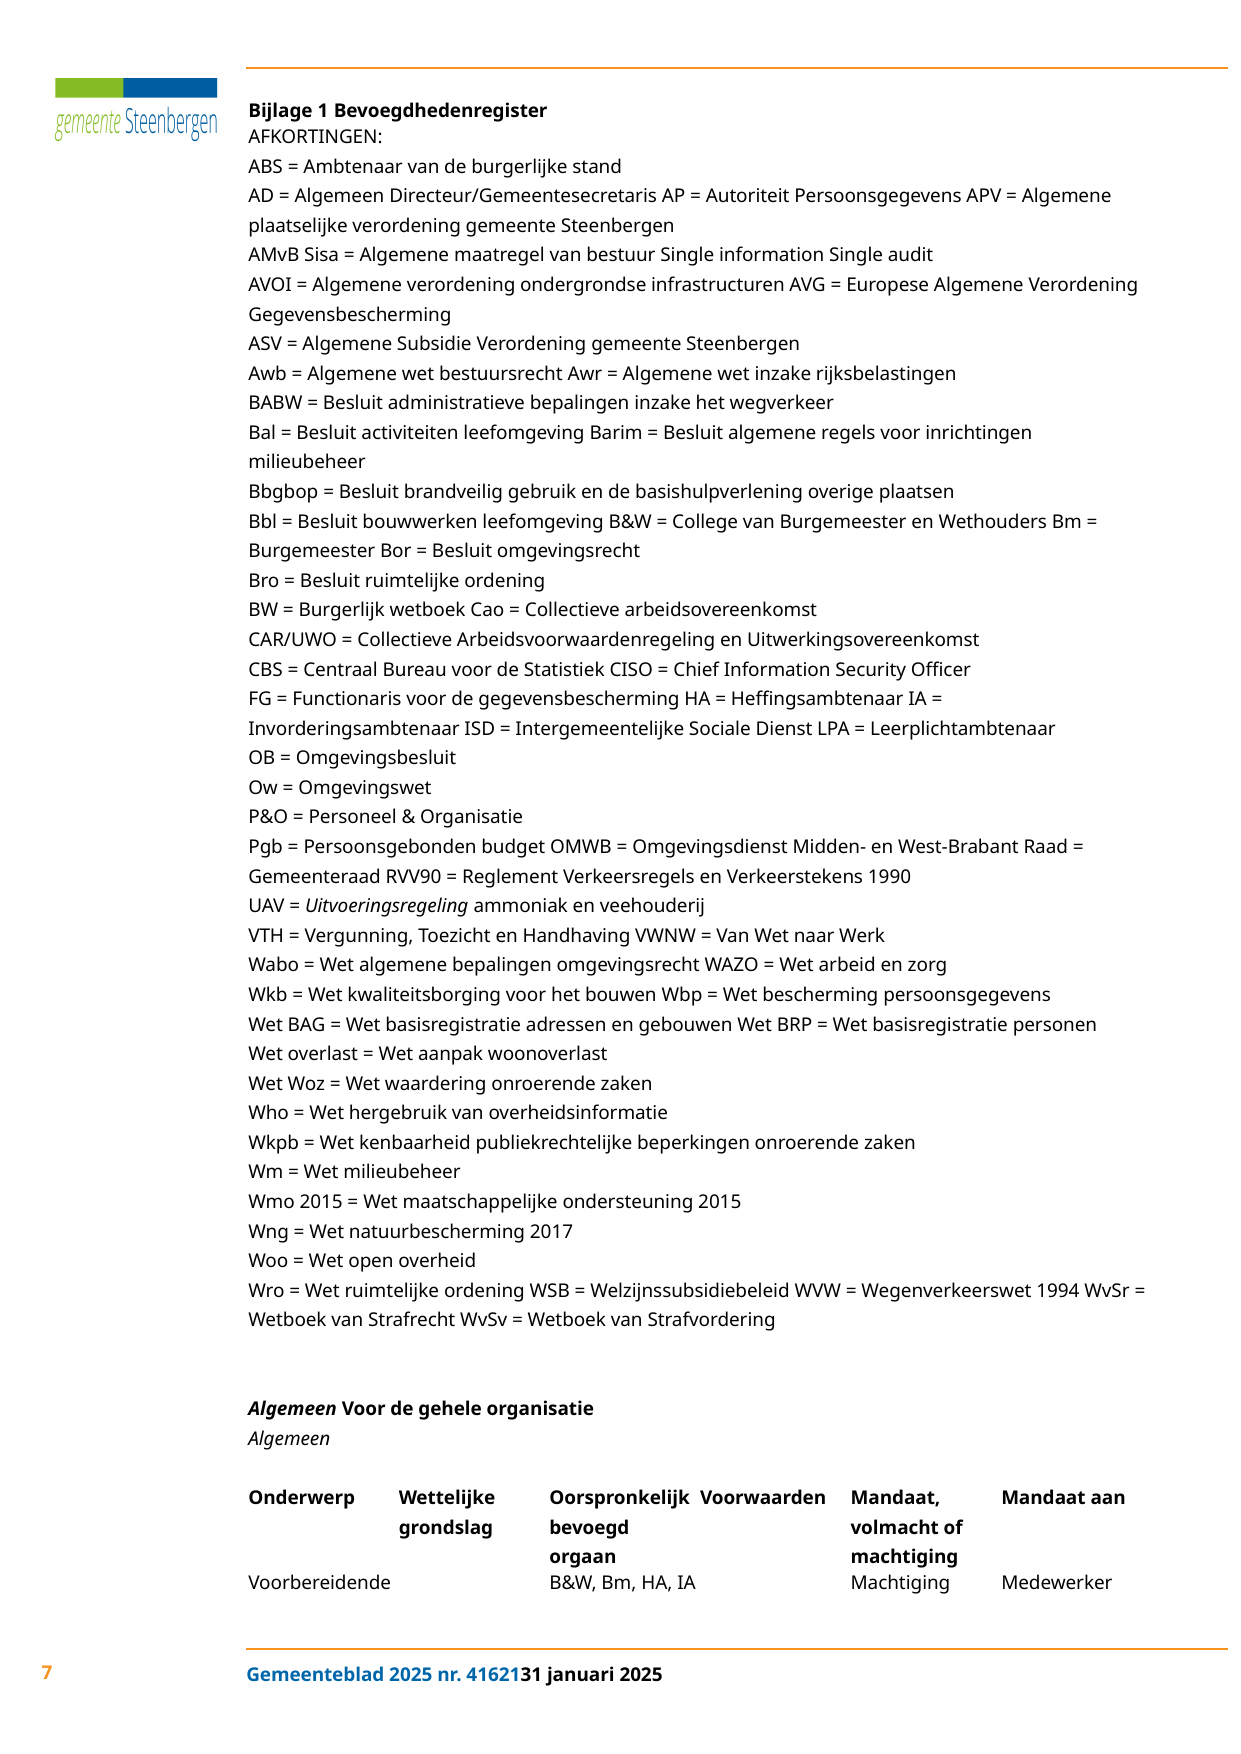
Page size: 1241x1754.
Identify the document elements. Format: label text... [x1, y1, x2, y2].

table_cell Medewerker [1001, 1569, 1152, 1595]
text BABW = Besluit administratieve bepalingen inzake het wegverkeer [248, 389, 1152, 415]
text ABS = Ambtenaar van de burgerlijke stand [248, 153, 1152, 179]
table_header Onderwerp [248, 1484, 398, 1569]
text Wet overlast = Wet aanpak woonoverlast [248, 1040, 1152, 1066]
text AFKORTINGEN: [248, 123, 1152, 149]
table_cell Machtiging [850, 1569, 1001, 1595]
table_cell B&W, Bm, HA, IA [549, 1569, 700, 1595]
text Who = Wet hergebruik van overheidsinformatie [248, 1099, 1152, 1125]
text ASV = Algemene Subsidie Verordening gemeente Steenbergen [248, 330, 1152, 356]
text Awb = Algemene wet bestuursrecht Awr = Algemene wet inzake rijksbelastingen [248, 360, 1152, 386]
text FG = Functionaris voor de gegevensbescherming HA = Heffingsambtenaar IA = Invorderingsambtenaar ISD = Intergemeentelijke Sociale Dienst LPA = Leerplichtambtenaar [248, 685, 1152, 741]
text CAR/UWO = Collectieve Arbeidsvoorwaardenregeling en Uitwerkingsovereenkomst [248, 626, 1152, 652]
text Wkpb = Wet kenbaarheid publiekrechtelijke beperkingen onroerende zaken [248, 1129, 1152, 1155]
text Bro = Besluit ruimtelijke ordening [248, 567, 1152, 593]
text Wet BAG = Wet basisregistratie adressen en gebouwen Wet BRP = Wet basisregistratie personen [248, 1011, 1152, 1037]
table_header Mandaat, volmacht of machtiging [850, 1484, 1001, 1569]
text Wabo = Wet algemene bepalingen omgevingsrecht WAZO = Wet arbeid en zorg [248, 952, 1152, 977]
table_header Voorwaarden [700, 1484, 850, 1569]
text AVOI = Algemene verordening ondergrondse infrastructuren AVG = Europese Algemene Verordening Gegevensbescherming [248, 271, 1152, 327]
text Wng = Wet natuurbescherming 2017 [248, 1218, 1152, 1244]
text Wm = Wet milieubeheer [248, 1159, 1152, 1184]
table_header Wettelijke grondslag [399, 1484, 549, 1569]
picture [41, 47, 231, 172]
text Algemeen [248, 1425, 1152, 1451]
table_cell [399, 1569, 549, 1595]
text BW = Burgerlijk wetboek Cao = Collectieve arbeidsovereenkomst [248, 597, 1152, 622]
text OB = Omgevingsbesluit [248, 744, 1152, 770]
text Bal = Besluit activiteiten leefomgeving Barim = Besluit algemene regels voor inrichtingen milieubeheer [248, 419, 1152, 474]
text Wet Woz = Wet waardering onroerende zaken [248, 1070, 1152, 1096]
text Bijlage 1 Bevoegdhedenregister [248, 95, 1152, 123]
table_header Oorspronkelijk bevoegd orgaan [549, 1484, 700, 1569]
table_header Mandaat aan [1001, 1484, 1152, 1569]
text Algemeen Voor de gehele organisatie [248, 1395, 1152, 1421]
text Pgb = Persoonsgebonden budget OMWB = Omgevingsdienst Midden- en West-Brabant Raad = Gemeenteraad RVV90 = Reglement Verkeersregels en Verkeerstekens 1990 [248, 833, 1152, 889]
text Wkb = Wet kwaliteitsborging voor het bouwen Wbp = Wet bescherming persoonsgegevens [248, 981, 1152, 1007]
text UAV = Uitvoeringsregeling ammoniak en veehouderij [248, 892, 1152, 918]
text Wmo 2015 = Wet maatschappelijke ondersteuning 2015 [248, 1188, 1152, 1214]
table_cell [700, 1569, 850, 1595]
text Woo = Wet open overheid [248, 1247, 1152, 1273]
text Ow = Omgevingswet [248, 774, 1152, 800]
text Wro = Wet ruimtelijke ordening WSB = Welzijnssubsidiebeleid WVW = Wegenverkeerswet 1994 WvSr = Wetboek van Strafrecht WvSv = Wetboek van Strafvordering [248, 1277, 1152, 1332]
text Bbgbop = Besluit brandveilig gebruik en de basishulpverlening overige plaatsen [248, 478, 1152, 504]
text CBS = Centraal Bureau voor de Statistiek CISO = Chief Information Security Officer [248, 656, 1152, 682]
text Bbl = Besluit bouwwerken leefomgeving B&W = College van Burgemeester en Wethouders Bm = Burgemeester Bor = Besluit omgevingsrecht [248, 508, 1152, 563]
table_cell Voorbereidende [248, 1569, 398, 1595]
text VTH = Vergunning, Toezicht en Handhaving VWNW = Van Wet naar Werk [248, 922, 1152, 948]
text AMvB Sisa = Algemene maatregel van bestuur Single information Single audit [248, 242, 1152, 267]
text AD = Algemeen Directeur/Gemeentesecretaris AP = Autoriteit Persoonsgegevens APV = Algemene plaatselijke verordening gemeente Steenbergen [248, 182, 1152, 238]
text P&O = Personeel & Organisatie [248, 804, 1152, 829]
